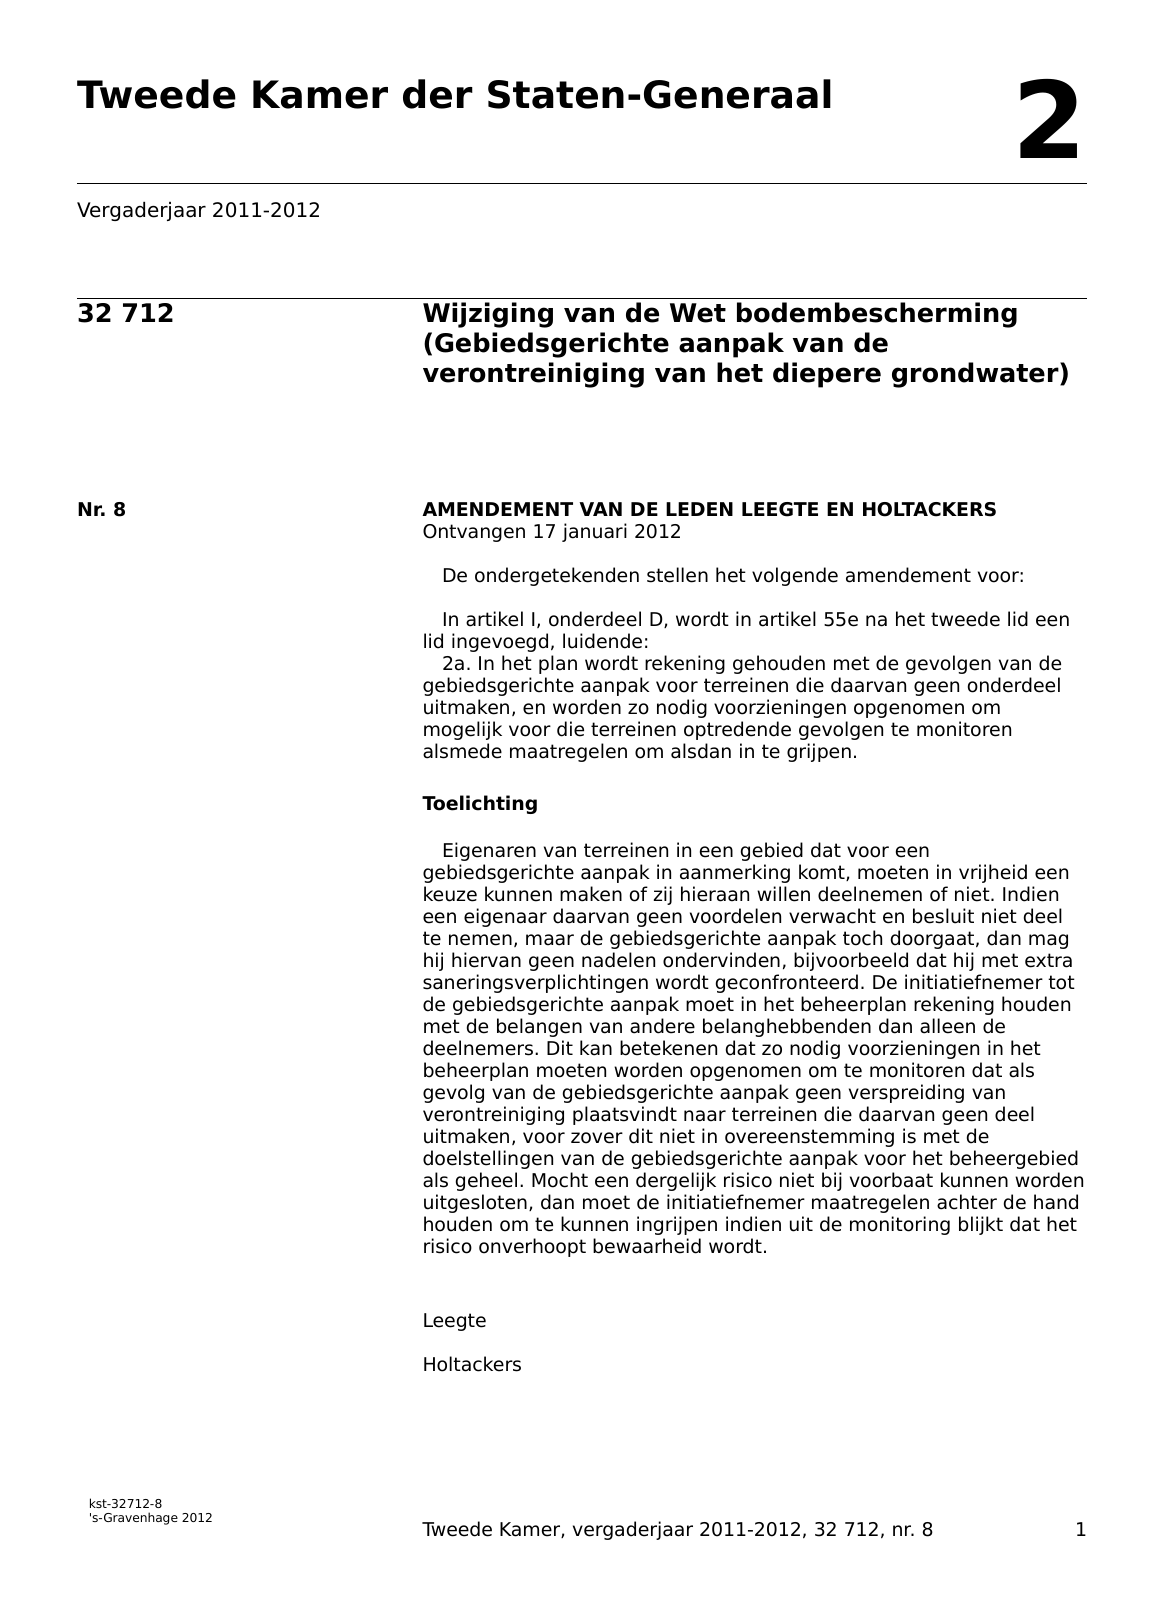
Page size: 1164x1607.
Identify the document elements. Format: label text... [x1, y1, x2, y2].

table_header 2 [886, 59, 1087, 183]
subtitle Toelichting [422, 793, 1087, 815]
subtitle 32 712 Wijziging van de Wet bodembescherming (Gebiedsgerichte aanpak van de verontreiniging van het diepere grondwater) [77, 299, 1087, 388]
text 2a. In het plan wordt rekening gehouden met de gevolgen van de gebiedsgerichte aanpak voor terreinen die daarvan geen onderdeel uitmaken, en worden zo nodig voorzieningen opgenomen om mogelijk voor die terreinen optredende gevolgen te monitoren alsmede maatregelen om alsdan in te grijpen. [422, 653, 1087, 763]
text 's-Gravenhage 2012 [88, 1511, 323, 1525]
text kst-32712-8 [88, 1497, 323, 1511]
text De ondergetekenden stellen het volgende amendement voor: [422, 565, 1087, 587]
subtitle Nr. 8 AMENDEMENT VAN DE LEDEN LEEGTE EN HOLTACKERS [77, 499, 1087, 521]
table_header Tweede Kamer der Staten-Generaal [77, 59, 886, 183]
text Ontvangen 17 januari 2012 [422, 521, 1087, 543]
text Leegte Holtackers [422, 1288, 1087, 1376]
text Eigenaren van terreinen in een gebied dat voor een gebiedsgerichte aanpak in aanmerking komt, moeten in vrijheid een keuze kunnen maken of zij hieraan willen deelnemen of niet. Indien een eigenaar daarvan geen voordelen verwacht en besluit niet deel te nemen, maar de gebiedsgerichte aanpak toch doorgaat, dan mag hij hiervan geen nadelen ondervinden, bijvoorbeeld dat hij met extra saneringsverplichtingen wordt geconfronteerd. De initiatiefnemer tot de gebiedsgerichte aanpak moet in het beheerplan rekening houden met de belangen van andere belanghebbenden dan alleen de deelnemers. Dit kan betekenen dat zo nodig voorzieningen in het beheerplan moeten worden opgenomen om te monitoren dat als gevolg van de gebiedsgerichte aanpak geen verspreiding van verontreiniging plaatsvindt naar terreinen die daarvan geen deel uitmaken, voor zover dit niet in overeenstemming is met de doelstellingen van de gebiedsgerichte aanpak voor het beheergebied als geheel. Mocht een dergelijk risico niet bij voorbaat kunnen worden uitgesloten, dan moet de initiatiefnemer maatregelen achter de hand houden om te kunnen ingrijpen indien uit de monitoring blijkt dat het risico onverhoopt bewaarheid wordt. [422, 840, 1087, 1258]
text In artikel I, onderdeel D, wordt in artikel 55e na het tweede lid een lid ingevoegd, luidende: [422, 609, 1087, 653]
table_cell Vergaderjaar 2011-2012 [77, 184, 1087, 298]
